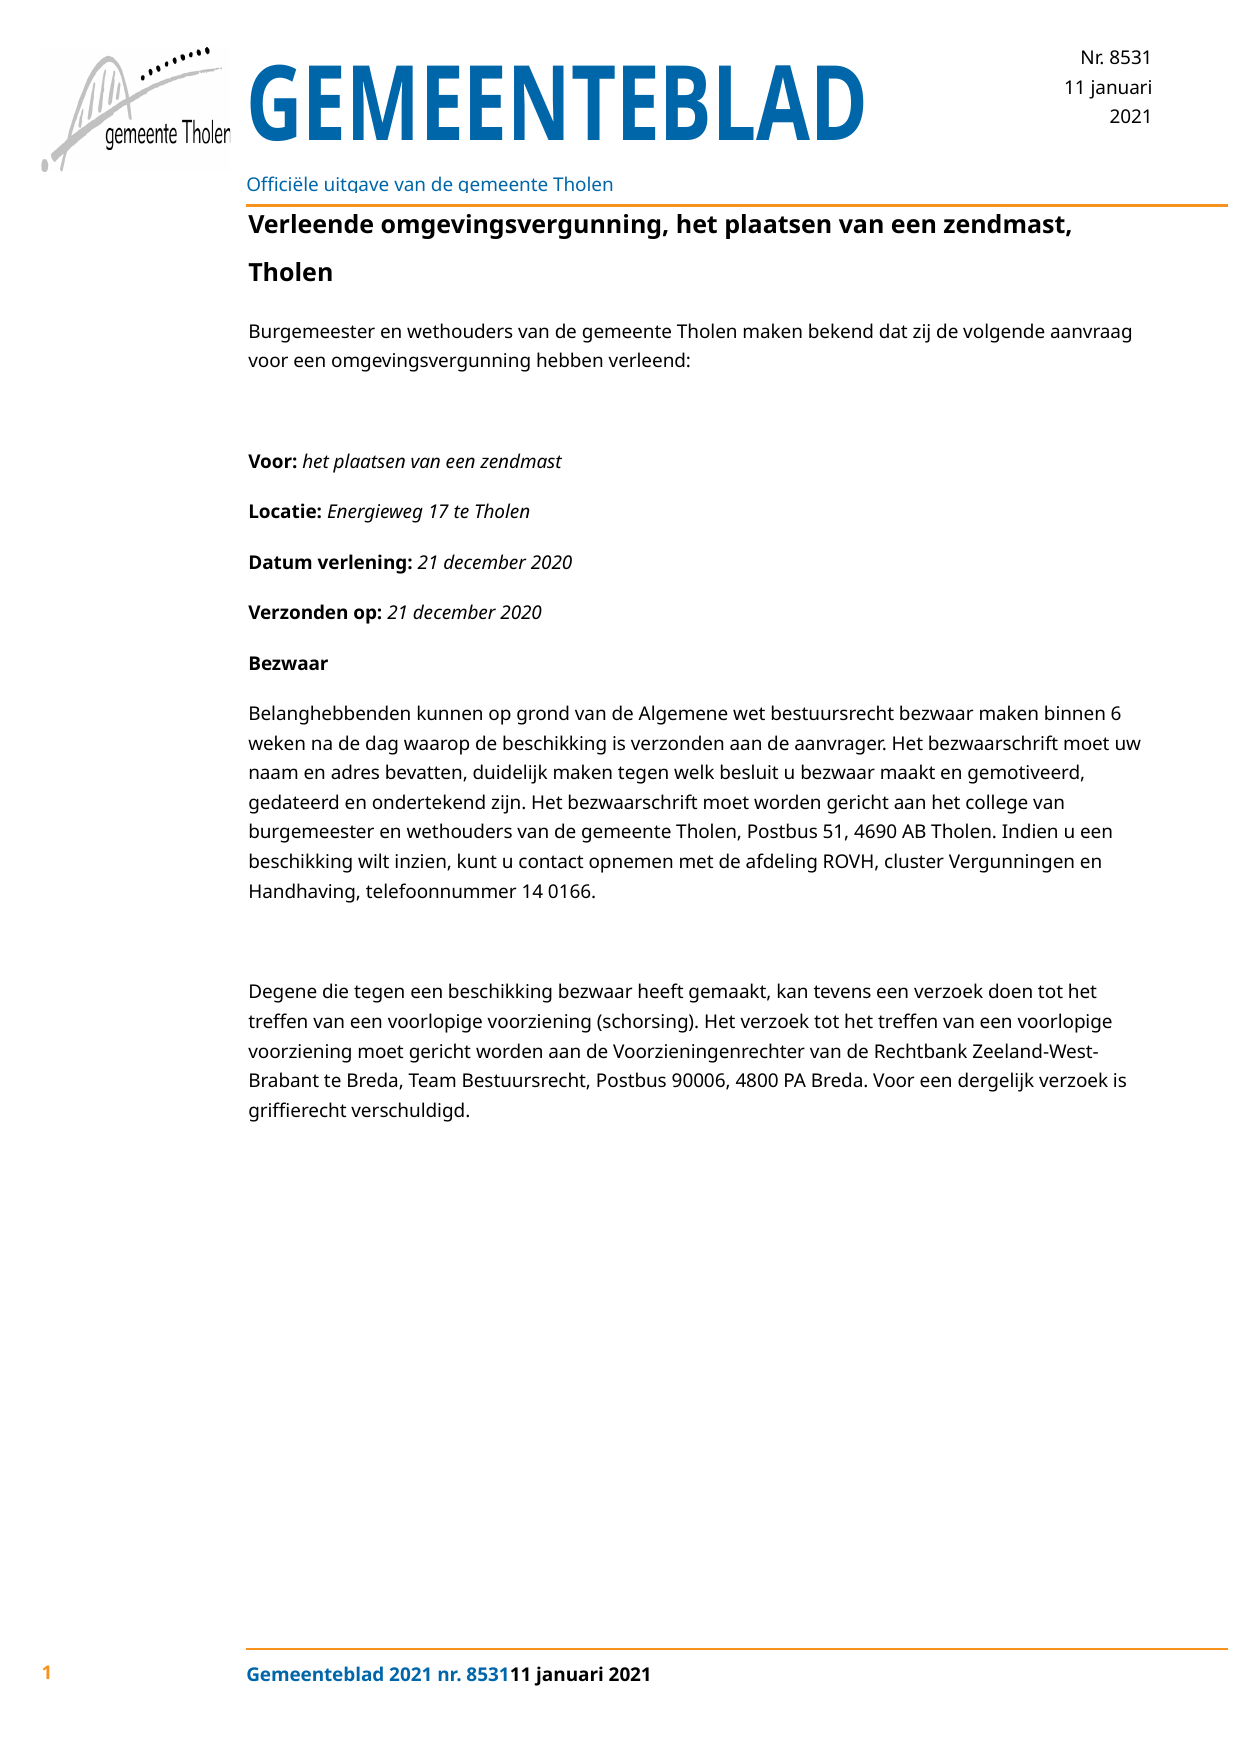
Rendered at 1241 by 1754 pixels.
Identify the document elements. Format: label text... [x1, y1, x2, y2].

text Verleende omgevingsvergunning, het plaatsen van een zendmast, Tholen [248, 207, 1152, 288]
text Bezwaar [248, 650, 1152, 676]
text Voor: het plaatsen van een zendmast [248, 448, 1152, 474]
text Degene die tegen een beschikking bezwaar heeft gemaakt, kan tevens een verzoek doen tot het treffen van een voorlopige voorziening (schorsing). Het verzoek tot het treffen van een voorlopige voorziening moet gericht worden aan de Voorzieningenrechter van de Rechtbank Zeeland-West-Brabant te Breda, Team Bestuursrecht, Postbus 90006, 4800 PA Breda. Voor een dergelijk verzoek is griffierecht verschuldigd. [248, 979, 1152, 1123]
text Burgemeester en wethouders van de gemeente Tholen maken bekend dat zij de volgende aanvraag voor een omgevingsvergunning hebben verleend: [248, 318, 1152, 373]
text Verzonden op: 21 december 2020 [248, 599, 1152, 625]
text Belanghebbenden kunnen op grond van de Algemene wet bestuursrecht bezwaar maken binnen 6 weken na de dag waarop de beschikking is verzonden aan de aanvrager. Het bezwaarschrift moet uw naam en adres bevatten, duidelijk maken tegen welk besluit u bezwaar maakt en gemotiveerd, gedateerd en ondertekend zijn. Het bezwaarschrift moet worden gericht aan het college van burgemeester en wethouders van de gemeente Tholen, Postbus 51, 4690 AB Tholen. Indien u een beschikking wilt inzien, kunt u contact opnemen met de afdeling ROVH, cluster Vergunningen en Handhaving, telefoonnummer 14 0166. [248, 700, 1152, 904]
picture [41, 47, 231, 172]
text Datum verlening: 21 december 2020 [248, 549, 1152, 575]
text Locatie: Energieweg 17 te Tholen [248, 499, 1152, 524]
